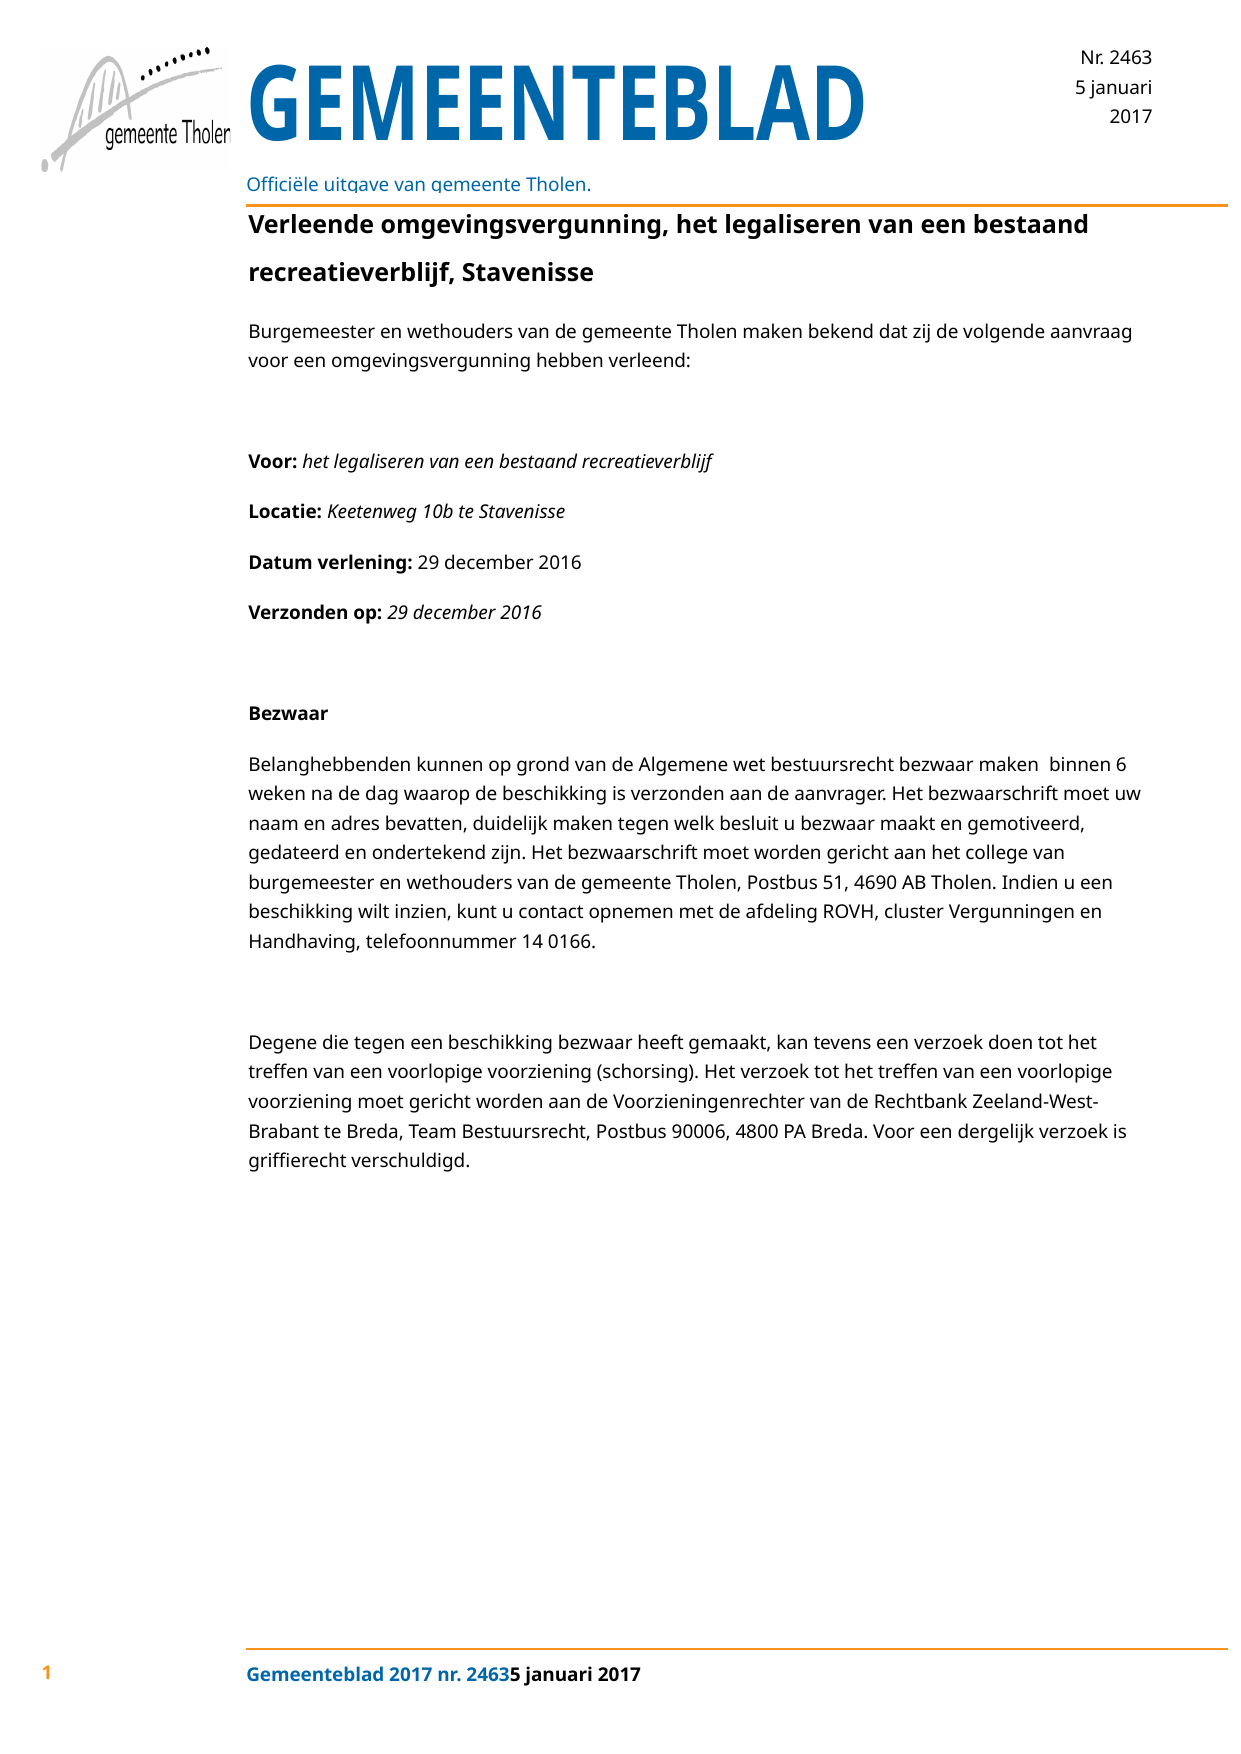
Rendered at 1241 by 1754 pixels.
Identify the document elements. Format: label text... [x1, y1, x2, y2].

text Degene die tegen een beschikking bezwaar heeft gemaakt, kan tevens een verzoek doen tot het treffen van een voorlopige voorziening (schorsing). Het verzoek tot het treffen van een voorlopige voorziening moet gericht worden aan de Voorzieningenrechter van de Rechtbank Zeeland-West-Brabant te Breda, Team Bestuursrecht, Postbus 90006, 4800 PA Breda. Voor een dergelijk verzoek is griffierecht verschuldigd. [248, 1029, 1152, 1173]
text Locatie: Keetenweg 10b te Stavenisse [248, 499, 1152, 524]
text Verleende omgevingsvergunning, het legaliseren van een bestaand recreatieverblijf, Stavenisse [248, 207, 1152, 288]
text Voor: het legaliseren van een bestaand recreatieverblijf [248, 448, 1152, 474]
text Belanghebbenden kunnen op grond van de Algemene wet bestuursrecht bezwaar maken binnen 6 weken na de dag waarop de beschikking is verzonden aan de aanvrager. Het bezwaarschrift moet uw naam en adres bevatten, duidelijk maken tegen welk besluit u bezwaar maakt en gemotiveerd, gedateerd en ondertekend zijn. Het bezwaarschrift moet worden gericht aan het college van burgemeester en wethouders van de gemeente Tholen, Postbus 51, 4690 AB Tholen. Indien u een beschikking wilt inzien, kunt u contact opnemen met de afdeling ROVH, cluster Vergunningen en Handhaving, telefoonnummer 14 0166. [248, 751, 1152, 954]
text Bezwaar [248, 700, 1152, 726]
text Datum verlening: 29 december 2016 [248, 549, 1152, 575]
text Verzonden op: 29 december 2016 [248, 599, 1152, 625]
text Burgemeester en wethouders van de gemeente Tholen maken bekend dat zij de volgende aanvraag voor een omgevingsvergunning hebben verleend: [248, 318, 1152, 373]
picture [41, 47, 231, 172]
